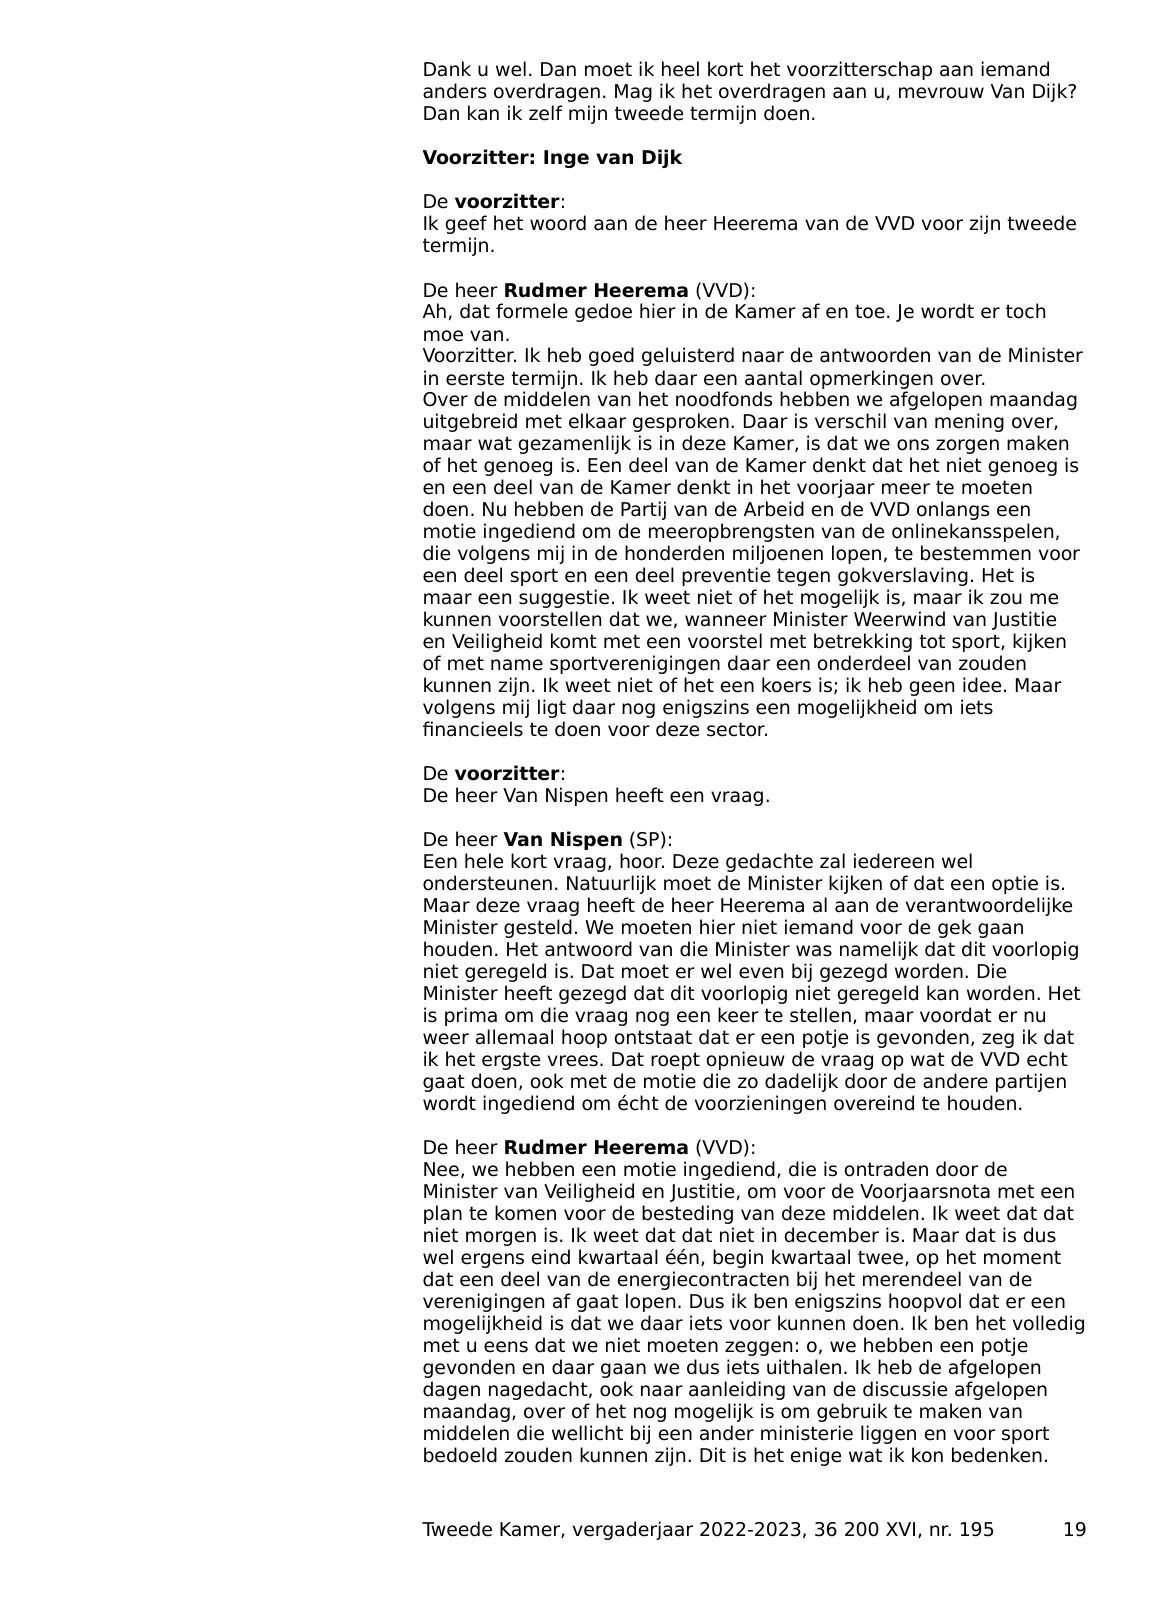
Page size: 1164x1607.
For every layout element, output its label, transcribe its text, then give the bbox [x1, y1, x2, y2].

text Nee, we hebben een motie ingediend, die is ontraden door de Minister van Veiligheid en Justitie, om voor de Voorjaarsnota met een plan te komen voor de besteding van deze middelen. Ik weet dat dat niet morgen is. Ik weet dat dat niet in december is. Maar dat is dus wel ergens eind kwartaal één, begin kwartaal twee, op het moment dat een deel van de energiecontracten bij het merendeel van de verenigingen af gaat lopen. Dus ik ben enigszins hoopvol dat er een mogelijkheid is dat we daar iets voor kunnen doen. Ik ben het volledig met u eens dat we niet moeten zeggen: o, we hebben een potje gevonden en daar gaan we dus iets uithalen. Ik heb de afgelopen dagen nagedacht, ook naar aanleiding van de discussie afgelopen maandag, over of het nog mogelijk is om gebruik te maken van middelen die wellicht bij een ander ministerie liggen en voor sport bedoeld zouden kunnen zijn. Dit is het enige wat ik kon bedenken. [422, 1159, 1087, 1467]
text Over de middelen van het noodfonds hebben we afgelopen maandag uitgebreid met elkaar gesproken. Daar is verschil van mening over, maar wat gezamenlijk is in deze Kamer, is dat we ons zorgen maken of het genoeg is. Een deel van de Kamer denkt dat het niet genoeg is en een deel van de Kamer denkt in het voorjaar meer te moeten doen. Nu hebben de Partij van de Arbeid en de VVD onlangs een motie ingediend om de meeropbrengsten van de onlinekansspelen, die volgens mij in de honderden miljoenen lopen, te bestemmen voor een deel sport en een deel preventie tegen gokverslaving. Het is maar een suggestie. Ik weet niet of het mogelijk is, maar ik zou me kunnen voorstellen dat we, wanneer Minister Weerwind van Justitie en Veiligheid komt met een voorstel met betrekking tot sport, kijken of met name sportverenigingen daar een onderdeel van zouden kunnen zijn. Ik weet niet of het een koers is; ik heb geen idee. Maar volgens mij ligt daar nog enigszins een mogelijkheid om iets financieels te doen voor deze sector. [422, 389, 1087, 741]
text De heer Van Nispen heeft een vraag. [422, 785, 1087, 807]
text Voorzitter. Ik heb goed geluisterd naar de antwoorden van de Minister in eerste termijn. Ik heb daar een aantal opmerkingen over. [422, 345, 1087, 389]
text De voorzitter: [422, 191, 1087, 213]
text De heer Van Nispen (SP): [422, 829, 1087, 851]
text Een hele kort vraag, hoor. Deze gedachte zal iedereen wel ondersteunen. Natuurlijk moet de Minister kijken of dat een optie is. Maar deze vraag heeft de heer Heerema al aan de verantwoordelijke Minister gesteld. We moeten hier niet iemand voor de gek gaan houden. Het antwoord van die Minister was namelijk dat dit voorlopig niet geregeld is. Dat moet er wel even bij gezegd worden. Die Minister heeft gezegd dat dit voorlopig niet geregeld kan worden. Het is prima om die vraag nog een keer te stellen, maar voordat er nu weer allemaal hoop ontstaat dat er een potje is gevonden, zeg ik dat ik het ergste vrees. Dat roept opnieuw de vraag op wat de VVD echt gaat doen, ook met de motie die zo dadelijk door de andere partijen wordt ingediend om écht de voorzieningen overeind te houden. [422, 851, 1087, 1115]
text Ah, dat formele gedoe hier in de Kamer af en toe. Je wordt er toch moe van. [422, 301, 1087, 345]
text Dank u wel. Dan moet ik heel kort het voorzitterschap aan iemand anders overdragen. Mag ik het overdragen aan u, mevrouw Van Dijk? Dan kan ik zelf mijn tweede termijn doen. [422, 59, 1087, 125]
text Voorzitter: Inge van Dijk [422, 147, 1087, 169]
text De voorzitter: [422, 763, 1087, 785]
text De heer Rudmer Heerema (VVD): [422, 1137, 1087, 1159]
text De heer Rudmer Heerema (VVD): [422, 279, 1087, 301]
text Ik geef het woord aan de heer Heerema van de VVD voor zijn tweede termijn. [422, 213, 1087, 257]
